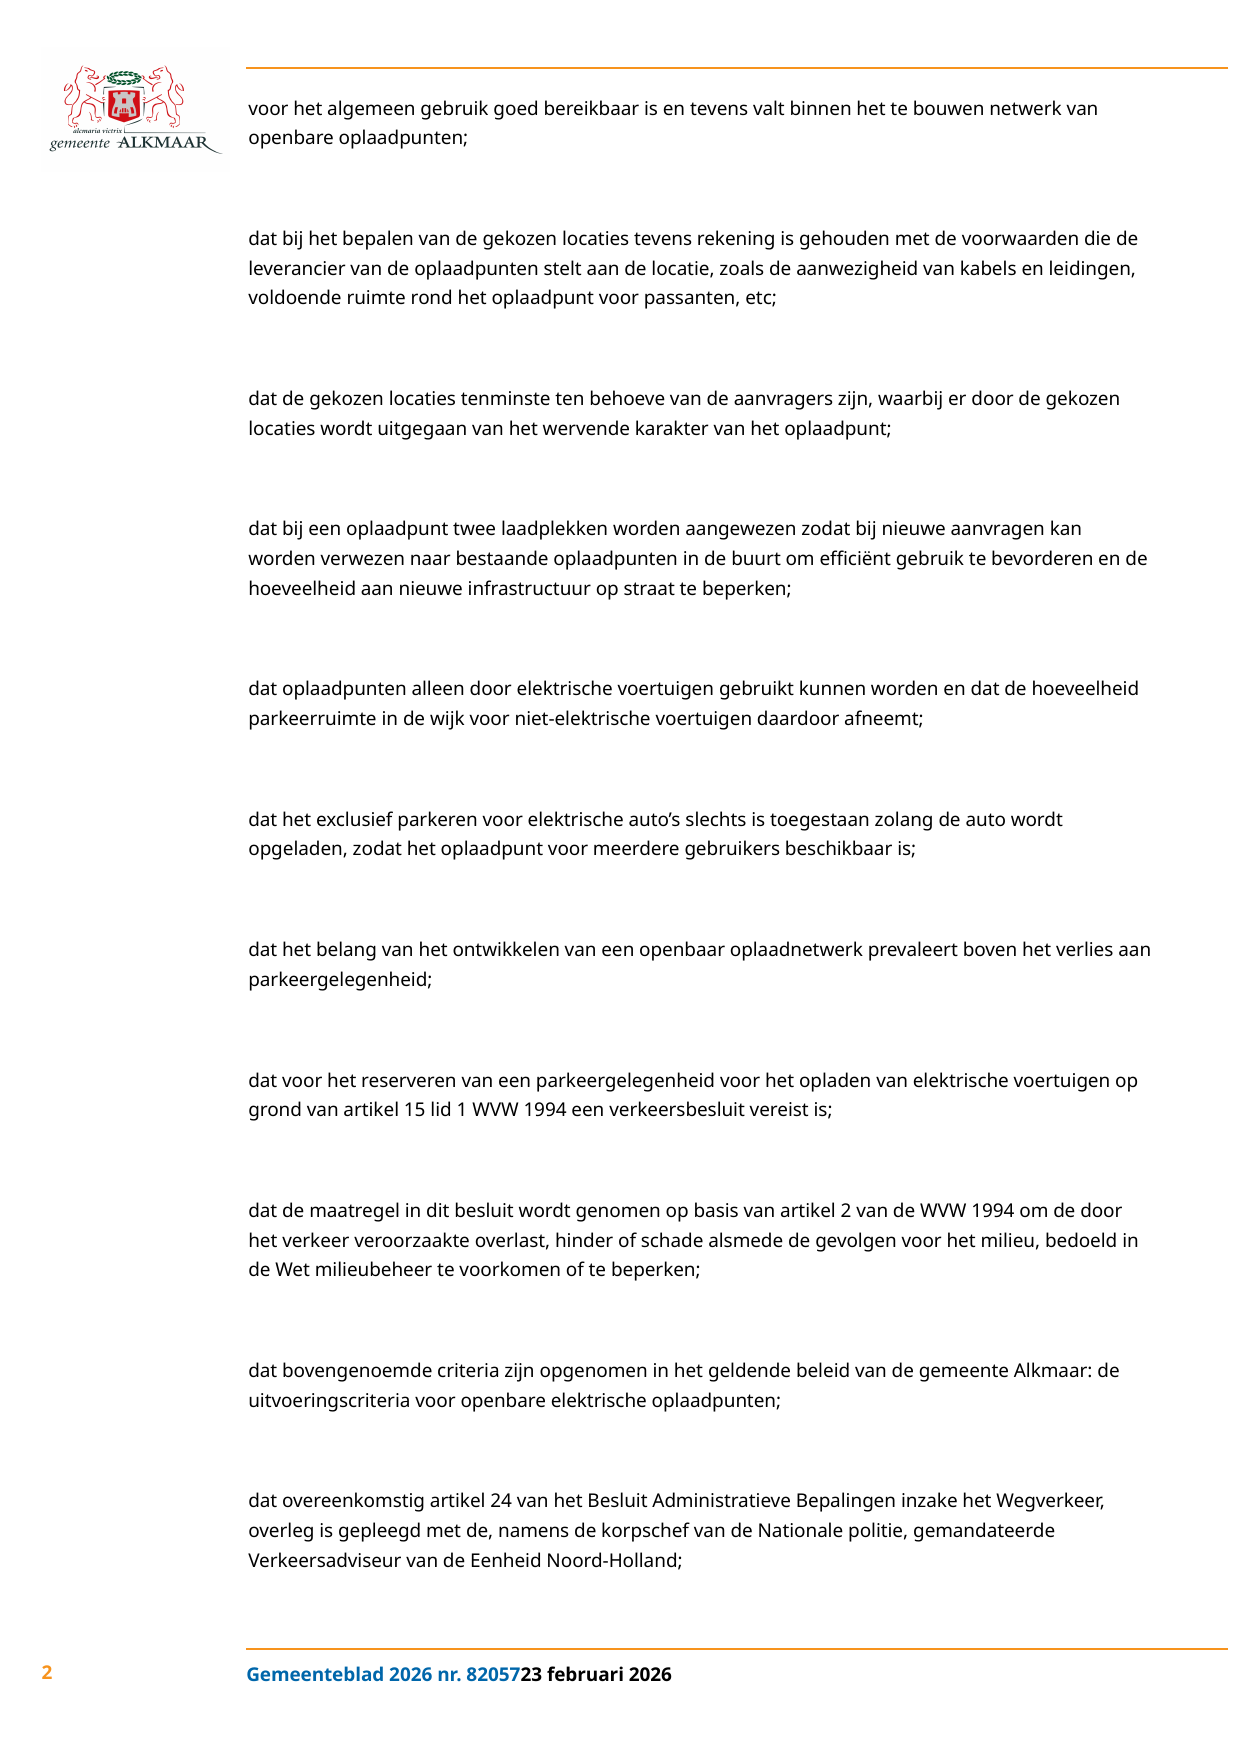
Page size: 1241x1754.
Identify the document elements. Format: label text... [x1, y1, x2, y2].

text dat bovengenoemde criteria zijn opgenomen in het geldende beleid van de gemeente Alkmaar: de uitvoeringscriteria voor openbare elektrische oplaadpunten; [248, 1357, 1152, 1413]
text dat bij een oplaadpunt twee laadplekken worden aangewezen zodat bij nieuwe aanvragen kan worden verwezen naar bestaande oplaadpunten in de buurt om efficiënt gebruik te bevorderen en de hoeveelheid aan nieuwe infrastructuur op straat te beperken; [248, 516, 1152, 601]
text dat voor het reserveren van een parkeergelegenheid voor het opladen van elektrische voertuigen op grond van artikel 15 lid 1 WVW 1994 een verkeersbesluit vereist is; [248, 1067, 1152, 1122]
text dat het exclusief parkeren voor elektrische auto’s slechts is toegestaan zolang de auto wordt opgeladen, zodat het oplaadpunt voor meerdere gebruikers beschikbaar is; [248, 806, 1152, 861]
picture [41, 47, 231, 172]
text dat bij het bepalen van de gekozen locaties tevens rekening is gehouden met de voorwaarden die de leverancier van de oplaadpunten stelt aan de locatie, zoals de aanwezigheid van kabels en leidingen, voldoende ruimte rond het oplaadpunt voor passanten, etc; [248, 225, 1152, 310]
text voor het algemeen gebruik goed bereikbaar is en tevens valt binnen het te bouwen netwerk van openbare oplaadpunten; [248, 95, 1152, 150]
text dat overeenkomstig artikel 24 van het Besluit Administratieve Bepalingen inzake het Wegverkeer, overleg is gepleegd met de, namens de korpschef van de Nationale politie, gemandateerde Verkeersadviseur van de Eenheid Noord-Holland; [248, 1488, 1152, 1573]
text dat de gekozen locaties tenminste ten behoeve van de aanvragers zijn, waarbij er door de gekozen locaties wordt uitgegaan van het wervende karakter van het oplaadpunt; [248, 385, 1152, 441]
text dat het belang van het ontwikkelen van een openbaar oplaadnetwerk prevaleert boven het verlies aan parkeergelegenheid; [248, 936, 1152, 992]
text dat oplaadpunten alleen door elektrische voertuigen gebruikt kunnen worden en dat de hoeveelheid parkeerruimte in de wijk voor niet-elektrische voertuigen daardoor afneemt; [248, 676, 1152, 731]
text dat de maatregel in dit besluit wordt genomen op basis van artikel 2 van de WVW 1994 om de door het verkeer veroorzaakte overlast, hinder of schade alsmede de gevolgen voor het milieu, bedoeld in de Wet milieubeheer te voorkomen of te beperken; [248, 1197, 1152, 1282]
